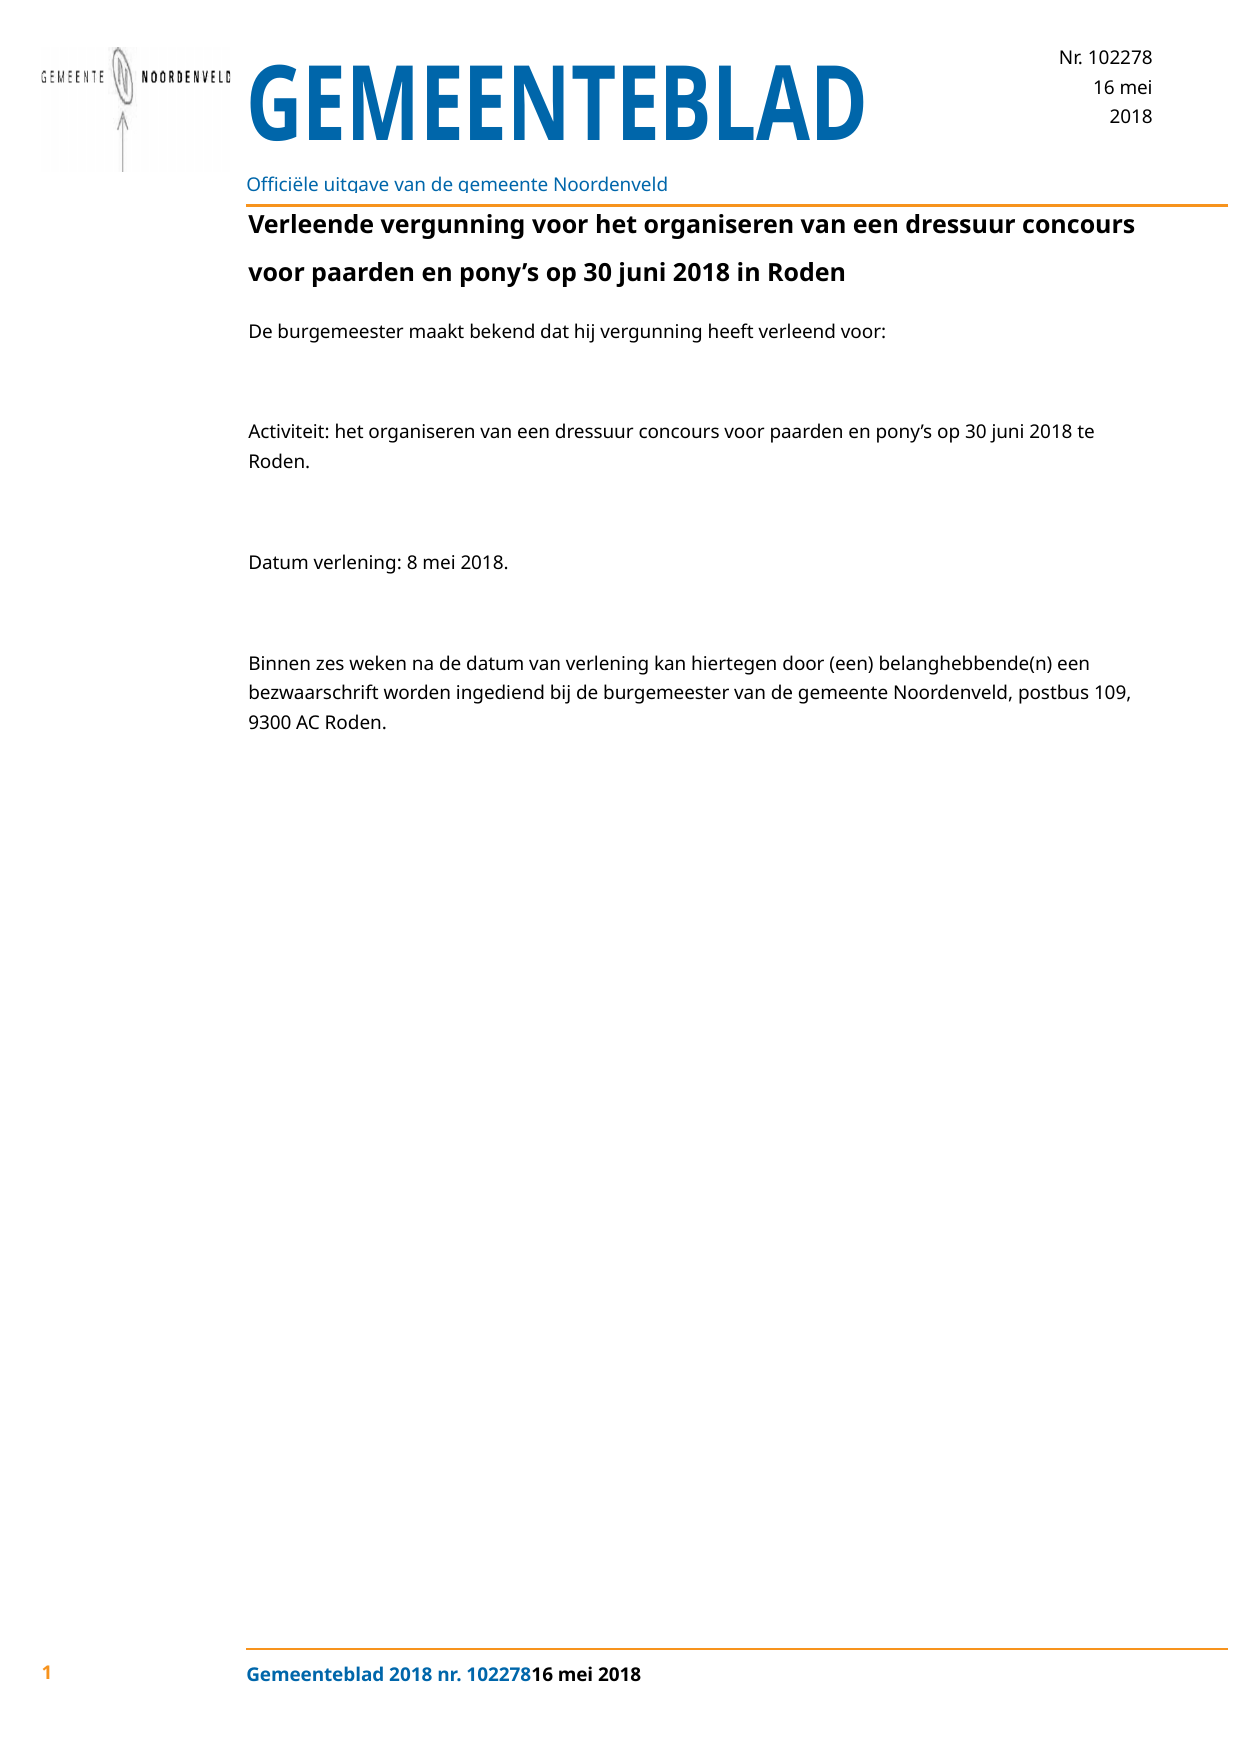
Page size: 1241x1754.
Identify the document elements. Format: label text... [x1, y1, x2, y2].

text Activiteit: het organiseren van een dressuur concours voor paarden en pony’s op 30 juni 2018 te Roden. [248, 419, 1152, 474]
text Binnen zes weken na de datum van verlening kan hiertegen door (een) belanghebbende(n) een bezwaarschrift worden ingediend bij de burgemeester van de gemeente Noordenveld, postbus 109, 9300 AC Roden. [248, 650, 1152, 735]
text De burgemeester maakt bekend dat hij vergunning heeft verleend voor: [248, 318, 1152, 344]
text Datum verlening: 8 mei 2018. [248, 549, 1152, 575]
picture [41, 47, 231, 172]
text Verleende vergunning voor het organiseren van een dressuur concours voor paarden en pony’s op 30 juni 2018 in Roden [248, 207, 1152, 288]
